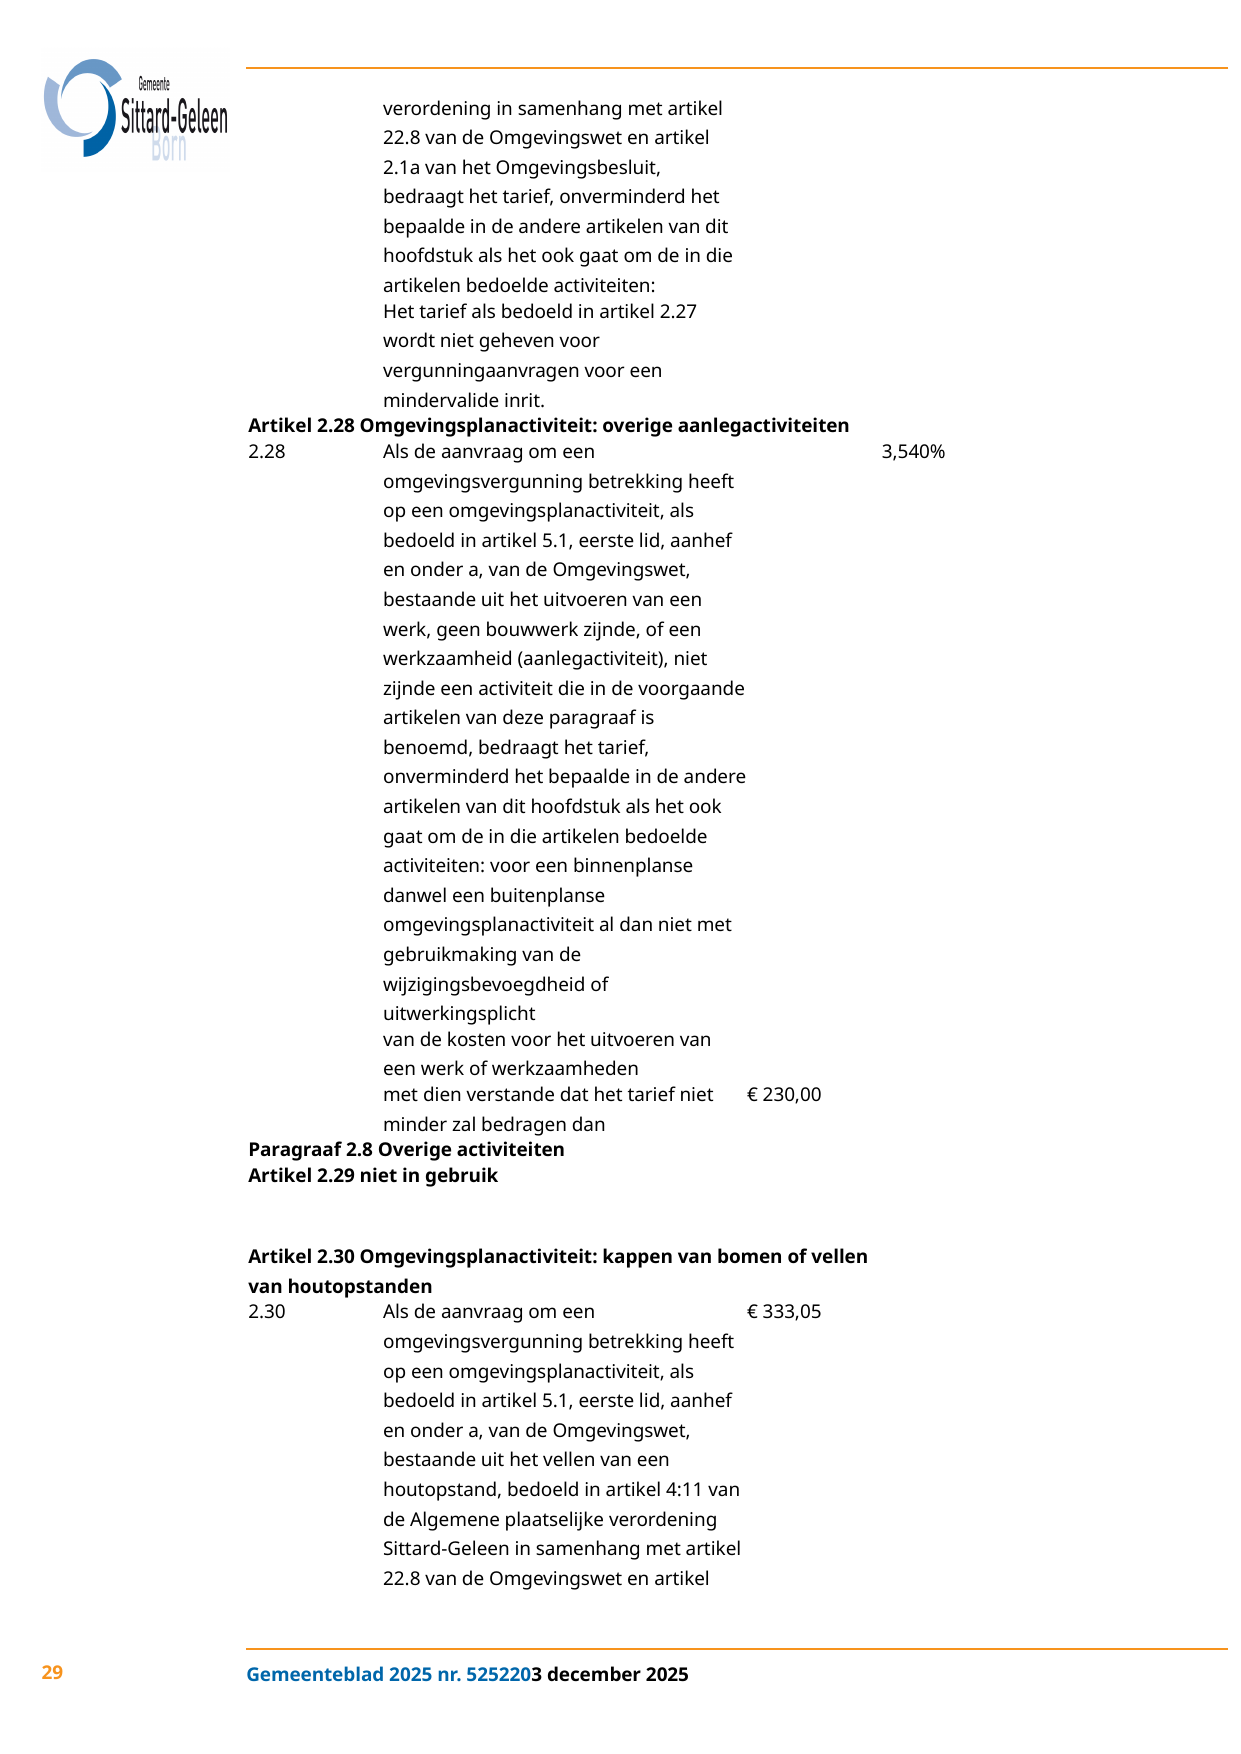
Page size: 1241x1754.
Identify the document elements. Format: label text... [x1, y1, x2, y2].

table_cell [747, 1026, 882, 1081]
table_cell Artikel 2.30 Omgevingsplanactiviteit: kappen van bomen of vellen van houtopstanden [248, 1244, 882, 1299]
table_cell Het tarief als bedoeld in artikel 2.27 wordt niet geheven voor vergunningaanvragen voor een mindervalide inrit. [383, 298, 747, 412]
table_cell [248, 1081, 383, 1137]
table_cell [882, 298, 1017, 412]
table_cell € 333,05 [747, 1299, 882, 1591]
table_cell [747, 298, 882, 412]
picture [41, 47, 231, 172]
table_cell verordening in samenhang met artikel 22.8 van de Omgevingswet en artikel 2.1a van het Omgevingsbesluit, bedraagt het tarief, onverminderd het bepaalde in de andere artikelen van dit hoofdstuk als het ook gaat om de in die artikelen bedoelde activiteiten: [383, 95, 747, 298]
table_cell [882, 95, 1017, 298]
table_cell Als de aanvraag om een omgevingsvergunning betrekking heeft op een omgevingsplanactiviteit, als bedoeld in artikel 5.1, eerste lid, aanhef en onder a, van de Omgevingswet, bestaande uit het vellen van een houtopstand, bedoeld in artikel 4:11 van de Algemene plaatselijke verordening Sittard-Geleen in samenhang met artikel 22.8 van de Omgevingswet en artikel [383, 1299, 747, 1591]
table_cell Artikel 2.29 niet in gebruik [248, 1163, 882, 1188]
table_cell Als de aanvraag om een omgevingsvergunning betrekking heeft op een omgevingsplanactiviteit, als bedoeld in artikel 5.1, eerste lid, aanhef en onder a, van de Omgevingswet, bestaande uit het uitvoeren van een werk, geen bouwwerk zijnde, of een werkzaamheid (aanlegactiviteit), niet zijnde een activiteit die in de voorgaande artikelen van deze paragraaf is benoemd, bedraagt het tarief, onverminderd het bepaalde in de andere artikelen van dit hoofdstuk als het ook gaat om de in die artikelen bedoelde activiteiten: voor een binnenplanse danwel een buitenplanse omgevingsplanactiviteit al dan niet met gebruikmaking van de wijzigingsbevoegdheid of uitwerkingsplicht [383, 438, 747, 1026]
table_cell [882, 1081, 1017, 1137]
table_cell [747, 95, 882, 298]
table_cell [248, 1188, 383, 1243]
table_cell [248, 95, 383, 298]
table_cell met dien verstande dat het tarief niet minder zal bedragen dan [383, 1081, 747, 1137]
table_cell € 230,00 [747, 1081, 882, 1137]
table_cell Artikel 2.28 Omgevingsplanactiviteit: overige aanlegactiviteiten [248, 413, 882, 438]
table_cell [248, 1026, 383, 1081]
table_cell [882, 1026, 1017, 1081]
table_cell van de kosten voor het uitvoeren van een werk of werkzaamheden [383, 1026, 747, 1081]
table_cell [747, 1188, 882, 1243]
table_cell [882, 1299, 1017, 1591]
table_cell 2.28 [248, 438, 383, 1026]
table_cell Paragraaf 2.8 Overige activiteiten [248, 1137, 1152, 1162]
table_cell [383, 1188, 747, 1243]
table_cell 3,540% [882, 438, 1017, 1026]
table_cell [882, 1188, 1017, 1243]
table_cell [248, 298, 383, 412]
table_cell [747, 438, 882, 1026]
table_cell 2.30 [248, 1299, 383, 1591]
